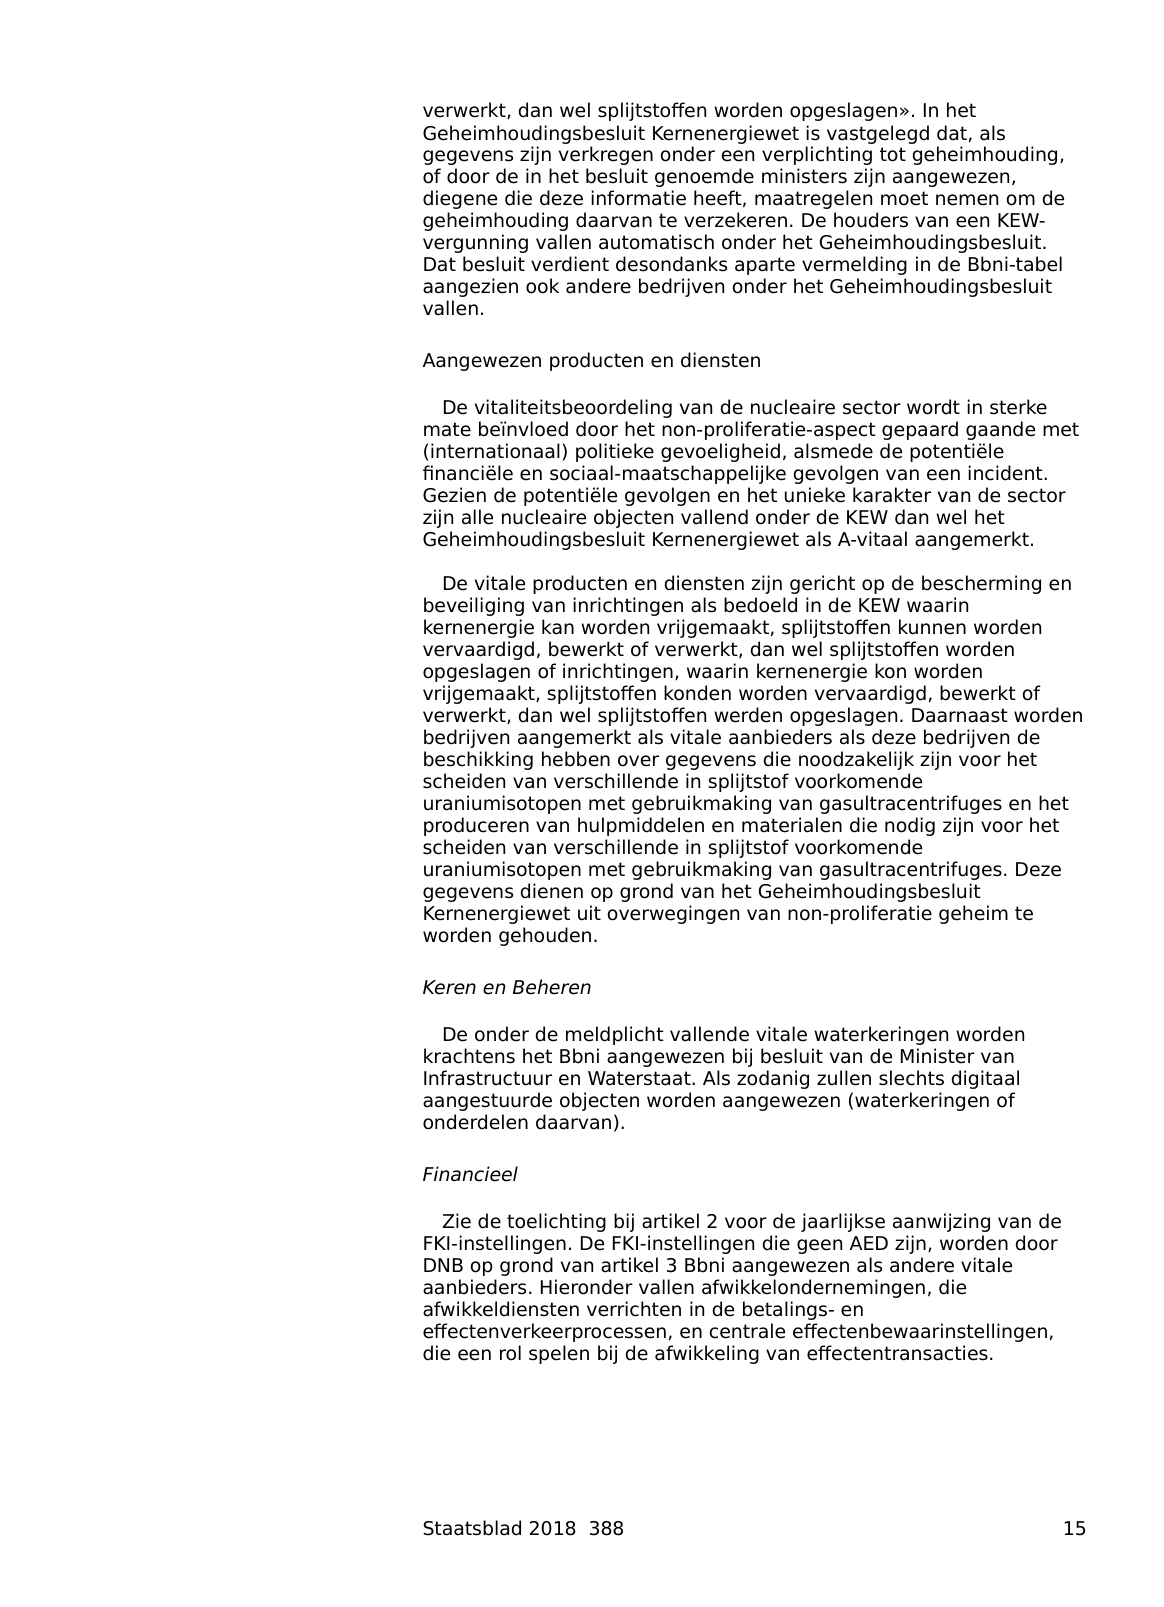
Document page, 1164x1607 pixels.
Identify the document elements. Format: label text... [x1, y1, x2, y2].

text De vitale producten en diensten zijn gericht op de bescherming en beveiliging van inrichtingen als bedoeld in de KEW waarin kernenergie kan worden vrijgemaakt, splijtstoffen kunnen worden vervaardigd, bewerkt of verwerkt, dan wel splijtstoffen worden opgeslagen of inrichtingen, waarin kernenergie kon worden vrijgemaakt, splijtstoffen konden worden vervaardigd, bewerkt of verwerkt, dan wel splijtstoffen werden opgeslagen. Daarnaast worden bedrijven aangemerkt als vitale aanbieders als deze bedrijven de beschikking hebben over gegevens die noodzakelijk zijn voor het scheiden van verschillende in splijtstof voorkomende uraniumisotopen met gebruikmaking van gasultracentrifuges en het produceren van hulpmiddelen en materialen die nodig zijn voor het scheiden van verschillende in splijtstof voorkomende uraniumisotopen met gebruikmaking van gasultracentrifuges. Deze gegevens dienen op grond van het Geheimhoudingsbesluit Kernenergiewet uit overwegingen van non-proliferatie geheim te worden gehouden. [422, 573, 1087, 947]
text Zie de toelichting bij artikel 2 voor de jaarlijkse aanwijzing van de FKI-instellingen. De FKI-instellingen die geen AED zijn, worden door DNB op grond van artikel 3 Bbni aangewezen als andere vitale aanbieders. Hieronder vallen afwikkelondernemingen, die afwikkeldiensten verrichten in de betalings- en effectenverkeerprocessen, en centrale effectenbewaarinstellingen, die een rol spelen bij de afwikkeling van effectentransacties. [422, 1211, 1087, 1364]
subtitle Financieel [422, 1164, 1087, 1186]
text De onder de meldplicht vallende vitale waterkeringen worden krachtens het Bbni aangewezen bij besluit van de Minister van Infrastructuur en Waterstaat. Als zodanig zullen slechts digitaal aangestuurde objecten worden aangewezen (waterkeringen of onderdelen daarvan). [422, 1024, 1087, 1134]
text verwerkt, dan wel splijtstoffen worden opgeslagen». In het Geheimhoudingsbesluit Kernenergiewet is vastgelegd dat, als gegevens zijn verkregen onder een verplichting tot geheimhouding, of door de in het besluit genoemde ministers zijn aangewezen, diegene die deze informatie heeft, maatregelen moet nemen om de geheimhouding daarvan te verzekeren. De houders van een KEW-vergunning vallen automatisch onder het Geheimhoudingsbesluit. Dat besluit verdient desondanks aparte vermelding in de Bbni-tabel aangezien ook andere bedrijven onder het Geheimhoudingsbesluit vallen. [422, 100, 1087, 320]
text De vitaliteitsbeoordeling van de nucleaire sector wordt in sterke mate beïnvloed door het non-proliferatie-aspect gepaard gaande met (internationaal) politieke gevoeligheid, alsmede de potentiële financiële en sociaal-maatschappelijke gevolgen van een incident. Gezien de potentiële gevolgen en het unieke karakter van de sector zijn alle nucleaire objecten vallend onder de KEW dan wel het Geheimhoudingsbesluit Kernenergiewet als A-vitaal aangemerkt. [422, 397, 1087, 551]
subtitle Keren en Beheren [422, 977, 1087, 999]
subtitle Aangewezen producten en diensten [422, 350, 1087, 372]
